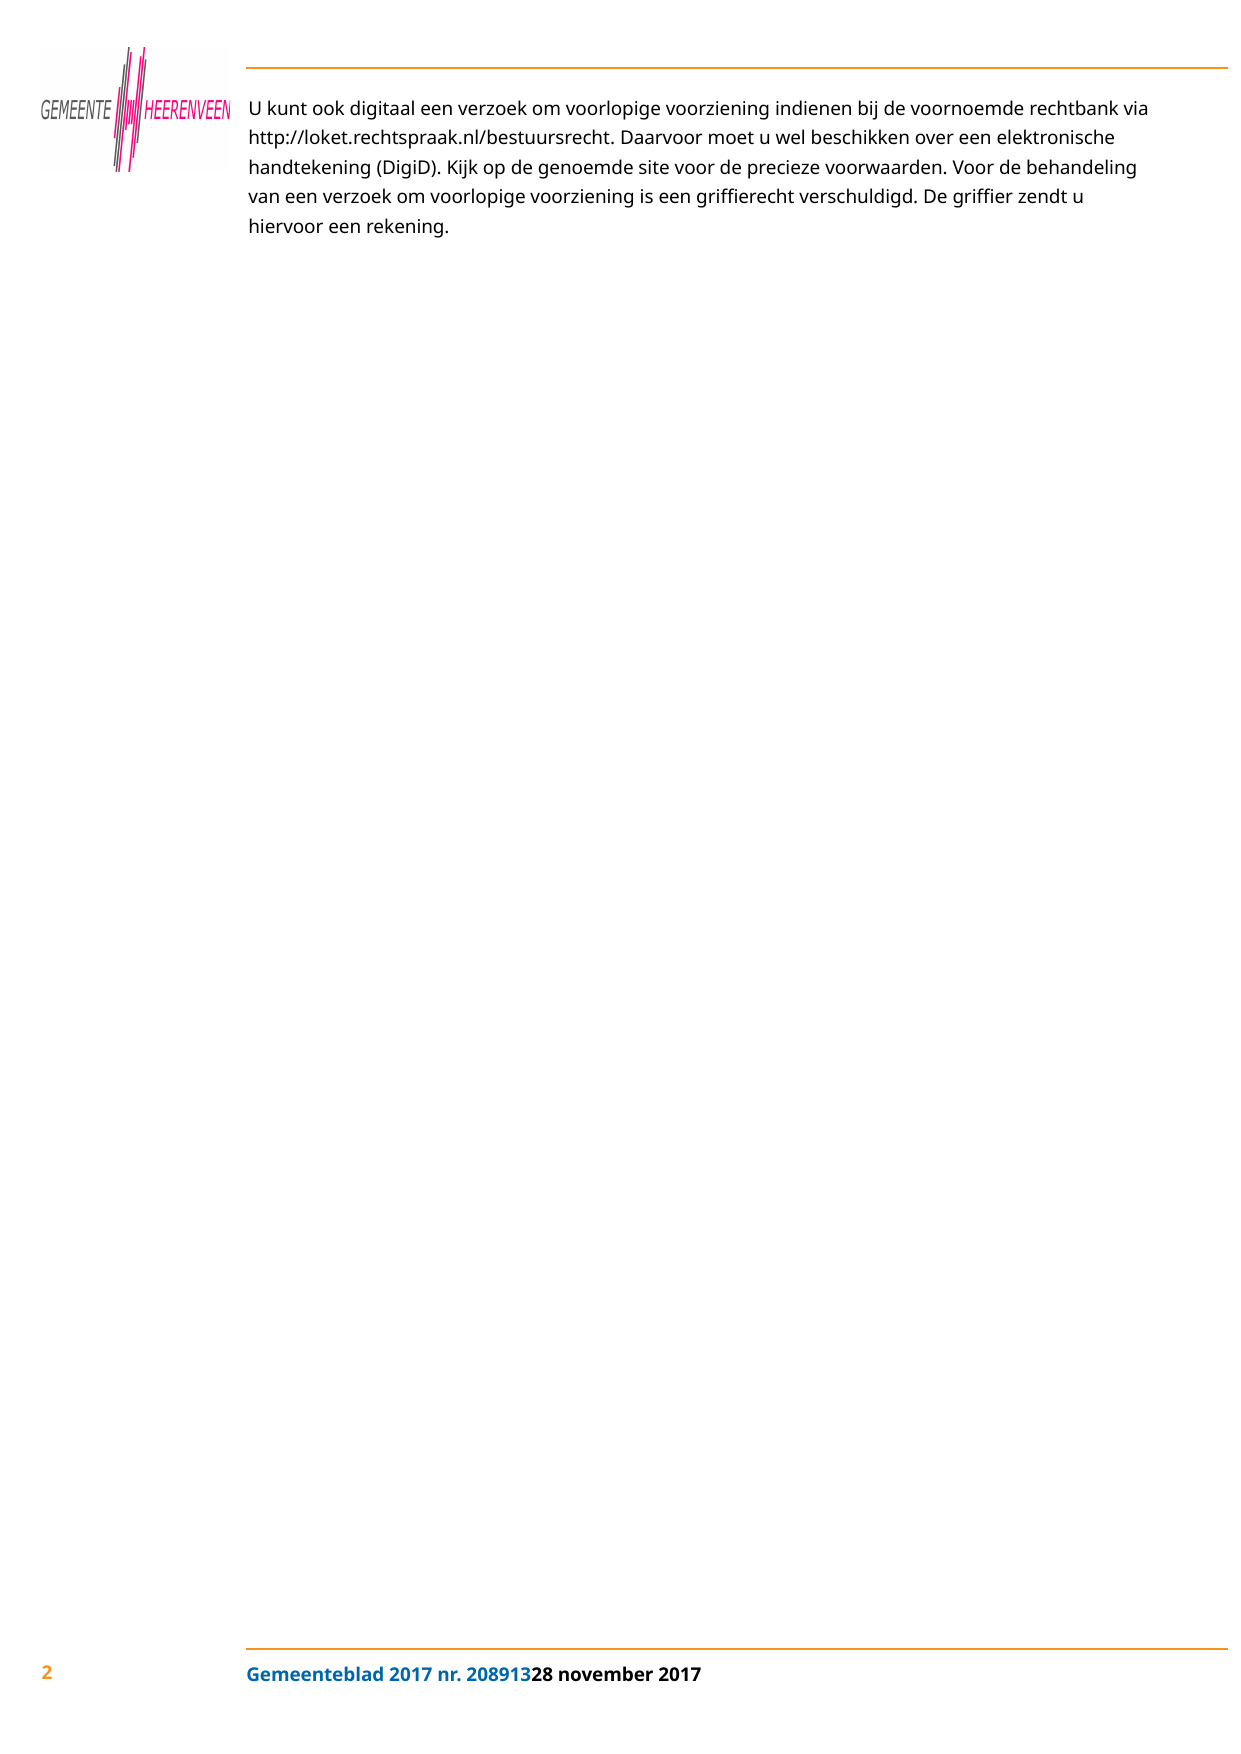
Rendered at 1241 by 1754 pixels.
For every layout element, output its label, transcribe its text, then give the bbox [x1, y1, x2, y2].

picture [41, 47, 231, 172]
text U kunt ook digitaal een verzoek om voorlopige voorziening indienen bij de voornoemde rechtbank via http://loket.rechtspraak.nl/bestuursrecht. Daarvoor moet u wel beschikken over een elektronische handtekening (DigiD). Kijk op de genoemde site voor de precieze voorwaarden. Voor de behandeling van een verzoek om voorlopige voorziening is een griffierecht verschuldigd. De griffier zendt u hiervoor een rekening. [248, 95, 1152, 239]
